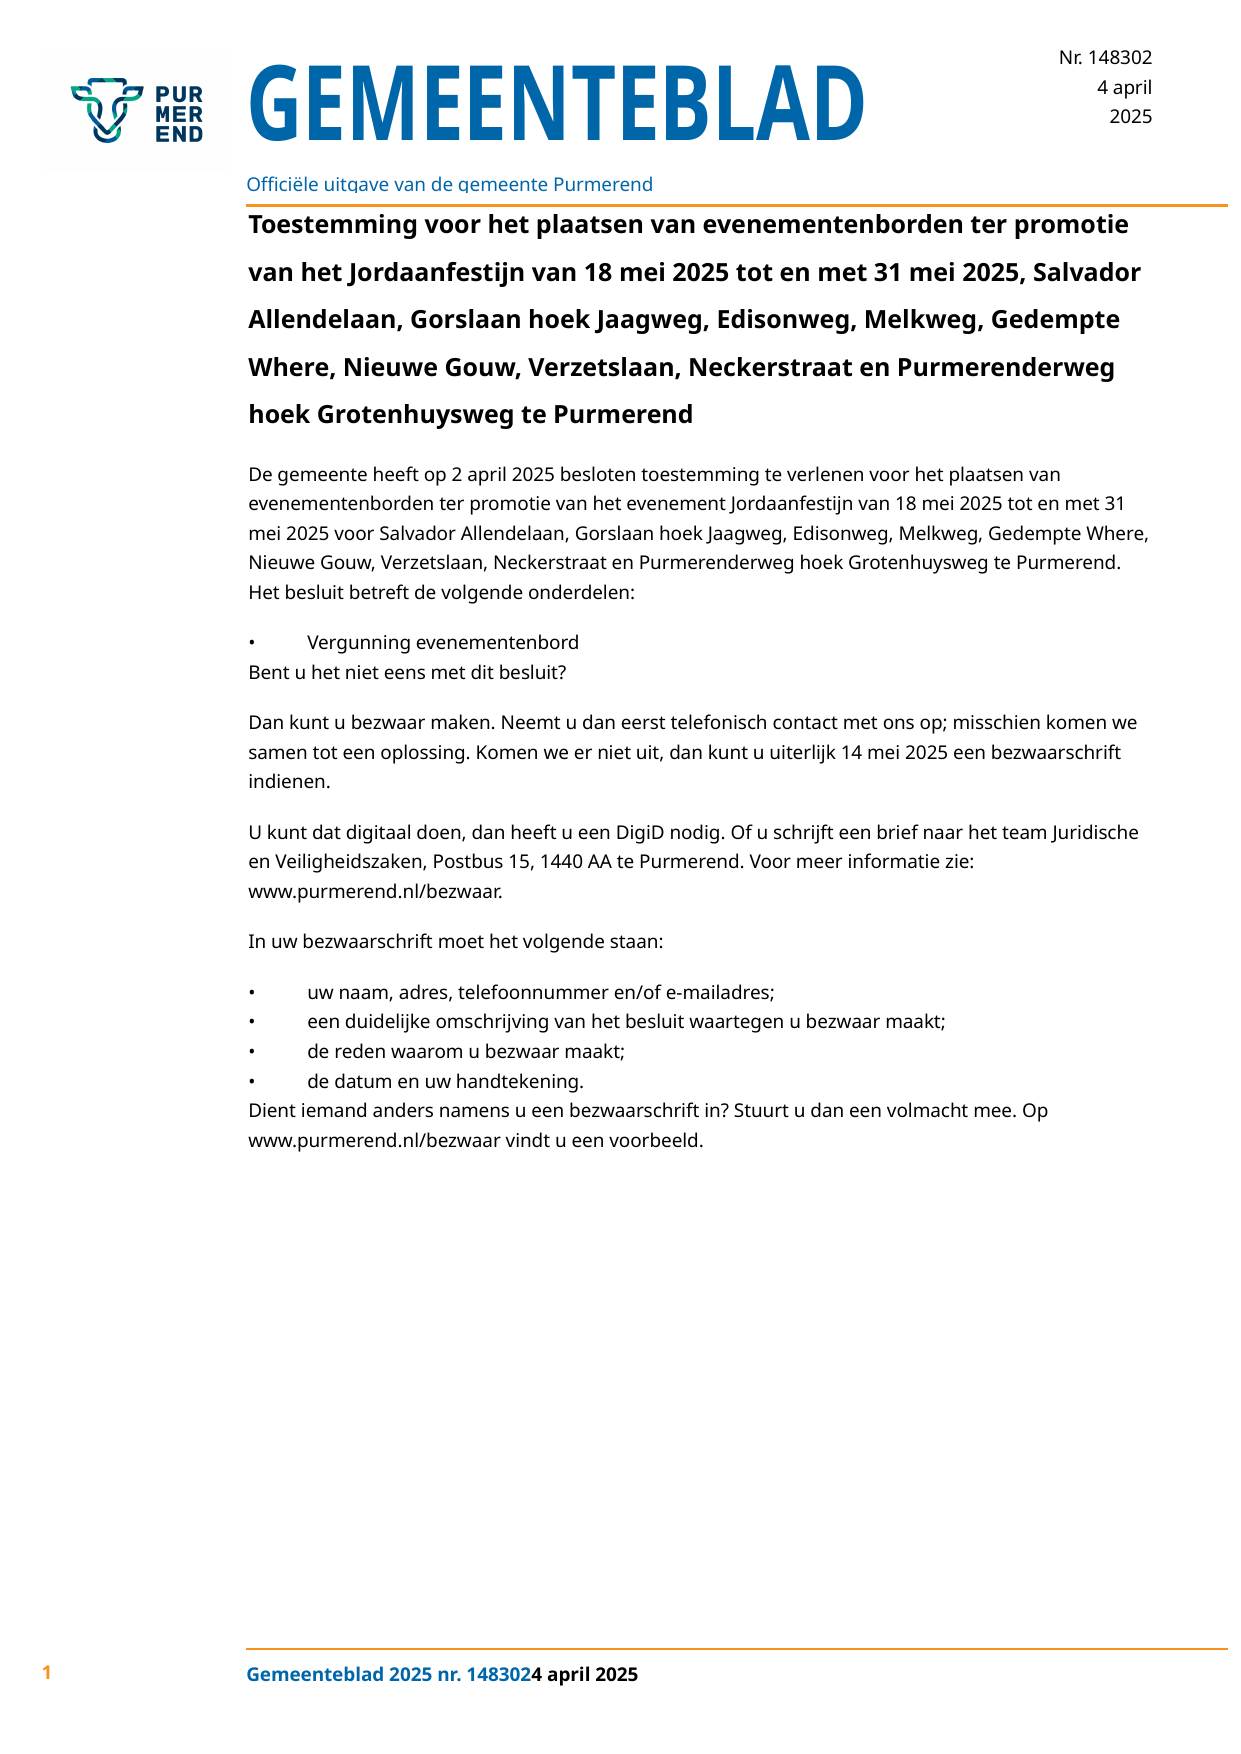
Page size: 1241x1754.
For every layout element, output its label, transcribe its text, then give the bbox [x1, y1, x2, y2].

text In uw bezwaarschrift moet het volgende staan: [248, 929, 1152, 954]
text Bent u het niet eens met dit besluit? [248, 659, 1152, 685]
text De gemeente heeft op 2 april 2025 besloten toestemming te verlenen voor het plaatsen van evenementenborden ter promotie van het evenement Jordaanfestijn van 18 mei 2025 tot en met 31 mei 2025 voor Salvador Allendelaan, Gorslaan hoek Jaagweg, Edisonweg, Melkweg, Gedempte Where, Nieuwe Gouw, Verzetslaan, Neckerstraat en Purmerenderweg hoek Grotenhuysweg te Purmerend. Het besluit betreft de volgende onderdelen: [248, 461, 1152, 605]
text U kunt dat digitaal doen, dan heeft u een DigiD nodig. Of u schrijft een brief naar het team Juridische en Veiligheidszaken, Postbus 15, 1440 AA te Purmerend. Voor meer informatie zie: www.purmerend.nl/bezwaar. [248, 819, 1152, 904]
list de reden waarom u bezwaar maakt; [248, 1038, 1152, 1064]
text Dient iemand anders namens u een bezwaarschrift in? Stuurt u dan een volmacht mee. Op www.purmerend.nl/bezwaar vindt u een voorbeeld. [248, 1097, 1152, 1153]
list Vergunning evenementenbord [248, 629, 1152, 655]
list de datum en uw handtekening. [248, 1068, 1152, 1093]
text Dan kunt u bezwaar maken. Neemt u dan eerst telefonisch contact met ons op; misschien komen we samen tot een oplossing. Komen we er niet uit, dan kunt u uiterlijk 14 mei 2025 een bezwaarschrift indienen. [248, 709, 1152, 794]
picture [41, 47, 231, 172]
text Toestemming voor het plaatsen van evenementenborden ter promotie van het Jordaanfestijn van 18 mei 2025 tot en met 31 mei 2025, Salvador Allendelaan, Gorslaan hoek Jaagweg, Edisonweg, Melkweg, Gedempte Where, Nieuwe Gouw, Verzetslaan, Neckerstraat en Purmerenderweg hoek Grotenhuysweg te Purmerend [248, 207, 1152, 431]
list een duidelijke omschrijving van het besluit waartegen u bezwaar maakt; [248, 1009, 1152, 1034]
list uw naam, adres, telefoonnummer en/of e-mailadres; [248, 979, 1152, 1005]
